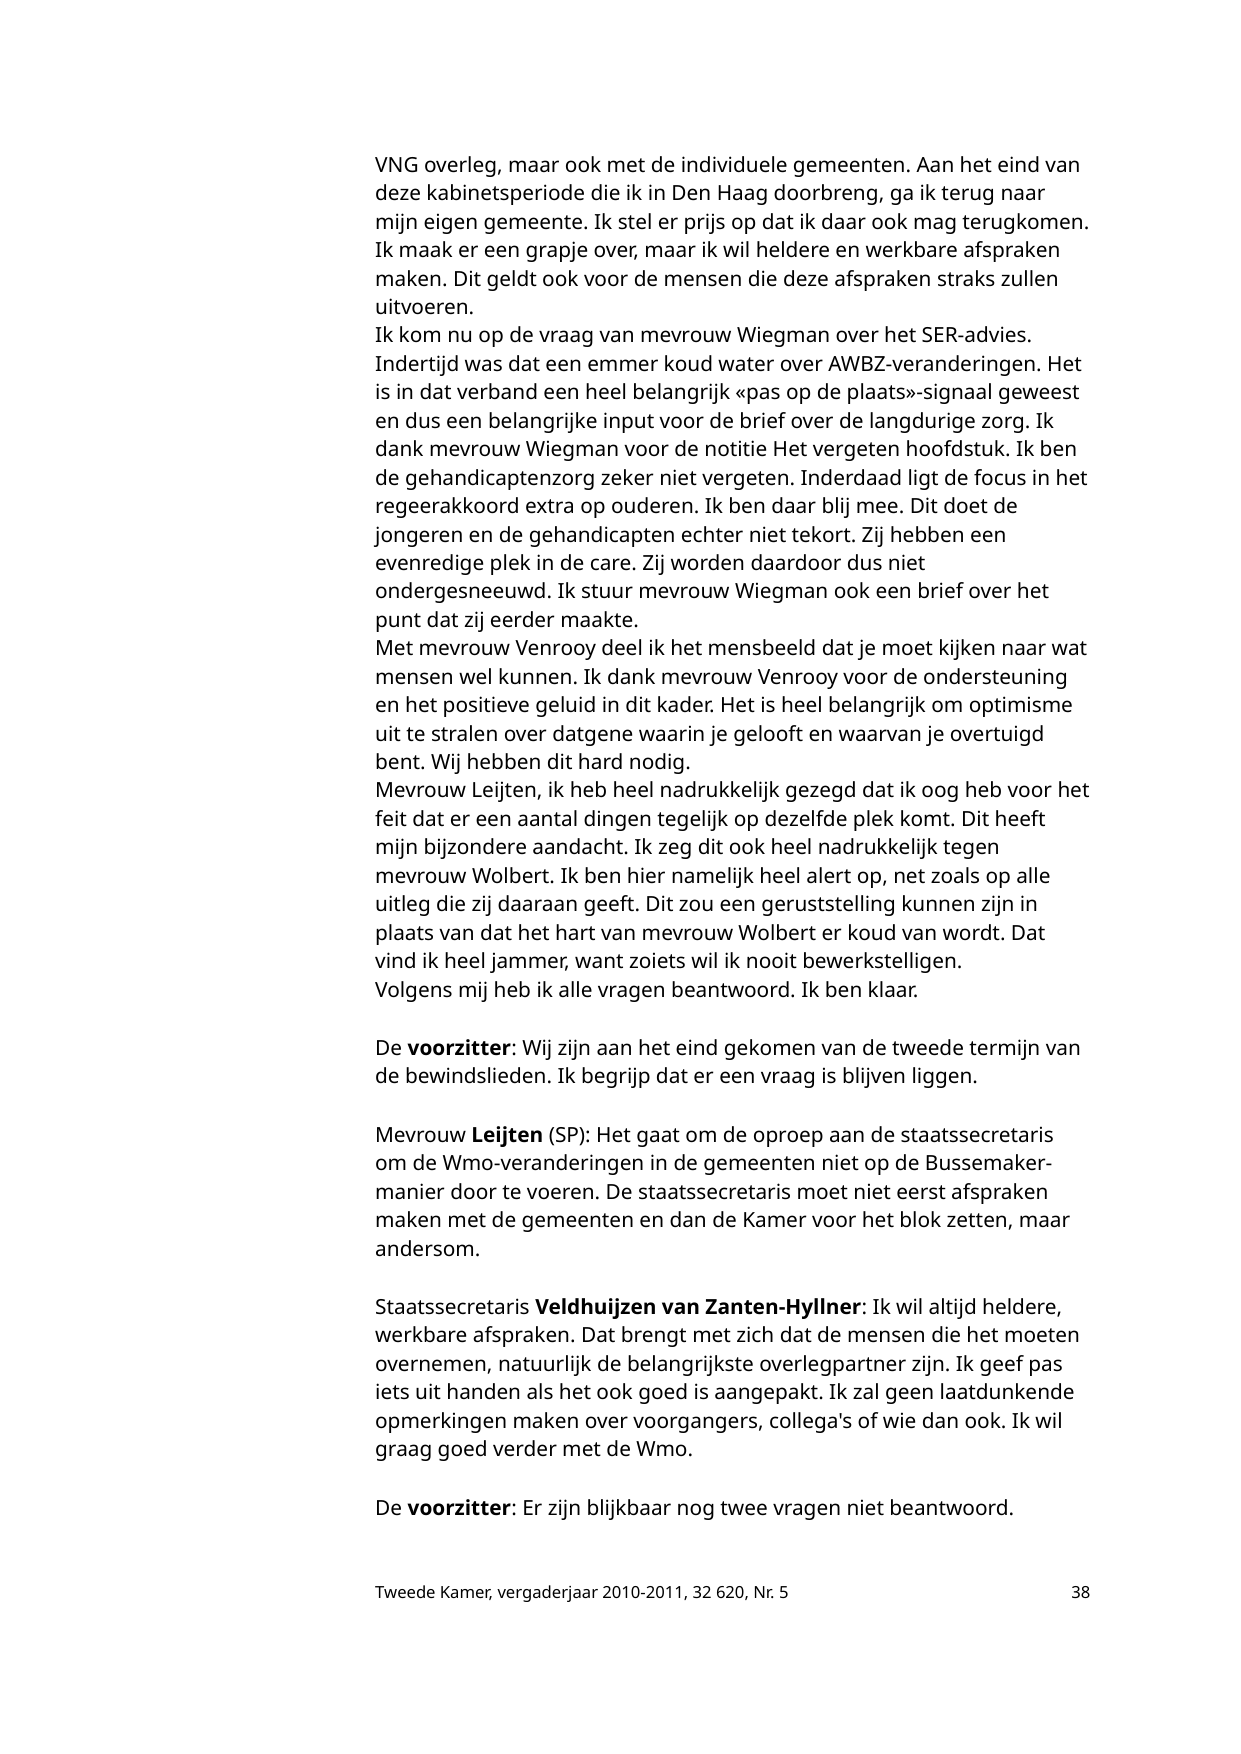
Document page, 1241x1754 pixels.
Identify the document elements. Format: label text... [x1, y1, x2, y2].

text Volgens mij heb ik alle vragen beantwoord. Ik ben klaar. [375, 975, 1090, 1003]
text Met mevrouw Venrooy deel ik het mensbeeld dat je moet kijken naar wat mensen wel kunnen. Ik dank mevrouw Venrooy voor de ondersteuning en het positieve geluid in dit kader. Het is heel belangrijk om optimisme uit te stralen over datgene waarin je gelooft en waarvan je overtuigd bent. Wij hebben dit hard nodig. [375, 633, 1090, 776]
text Mevrouw Leijten, ik heb heel nadrukkelijk gezegd dat ik oog heb voor het feit dat er een aantal dingen tegelijk op dezelfde plek komt. Dit heeft mijn bijzondere aandacht. Ik zeg dit ook heel nadrukkelijk tegen mevrouw Wolbert. Ik ben hier namelijk heel alert op, net zoals op alle uitleg die zij daaraan geeft. Dit zou een geruststelling kunnen zijn in plaats van dat het hart van mevrouw Wolbert er koud van wordt. Dat vind ik heel jammer, want zoiets wil ik nooit bewerkstelligen. [375, 776, 1090, 975]
text De voorzitter: Wij zijn aan het eind gekomen van de tweede termijn van de bewindslieden. Ik begrijp dat er een vraag is blijven liggen. [375, 1033, 1090, 1090]
text VNG overleg, maar ook met de individuele gemeenten. Aan het eind van deze kabinetsperiode die ik in Den Haag doorbreng, ga ik terug naar mijn eigen gemeente. Ik stel er prijs op dat ik daar ook mag terugkomen. Ik maak er een grapje over, maar ik wil heldere en werkbare afspraken maken. Dit geldt ook voor de mensen die deze afspraken straks zullen uitvoeren. [375, 150, 1090, 321]
text Staatssecretaris Veldhuijzen van Zanten-Hyllner: Ik wil altijd heldere, werkbare afspraken. Dat brengt met zich dat de mensen die het moeten overnemen, natuurlijk de belangrijkste overlegpartner zijn. Ik geef pas iets uit handen als het ook goed is aangepakt. Ik zal geen laatdunkende opmerkingen maken over voorgangers, collega's of wie dan ook. Ik wil graag goed verder met de Wmo. [375, 1292, 1090, 1463]
text De voorzitter: Er zijn blijkbaar nog twee vragen niet beantwoord. [375, 1493, 1090, 1521]
text Mevrouw Leijten (SP): Het gaat om de oproep aan de staatssecretaris om de Wmo-veranderingen in de gemeenten niet op de Bussemaker-manier door te voeren. De staatssecretaris moet niet eerst afspraken maken met de gemeenten en dan de Kamer voor het blok zetten, maar andersom. [375, 1120, 1090, 1262]
text Ik kom nu op de vraag van mevrouw Wiegman over het SER-advies. Indertijd was dat een emmer koud water over AWBZ-veranderingen. Het is in dat verband een heel belangrijk «pas op de plaats»-signaal geweest en dus een belangrijke input voor de brief over de langdurige zorg. Ik dank mevrouw Wiegman voor de notitie Het vergeten hoofdstuk. Ik ben de gehandicaptenzorg zeker niet vergeten. Inderdaad ligt de focus in het regeerakkoord extra op ouderen. Ik ben daar blij mee. Dit doet de jongeren en de gehandicapten echter niet tekort. Zij hebben een evenredige plek in de care. Zij worden daardoor dus niet ondergesneeuwd. Ik stuur mevrouw Wiegman ook een brief over het punt dat zij eerder maakte. [375, 321, 1090, 633]
